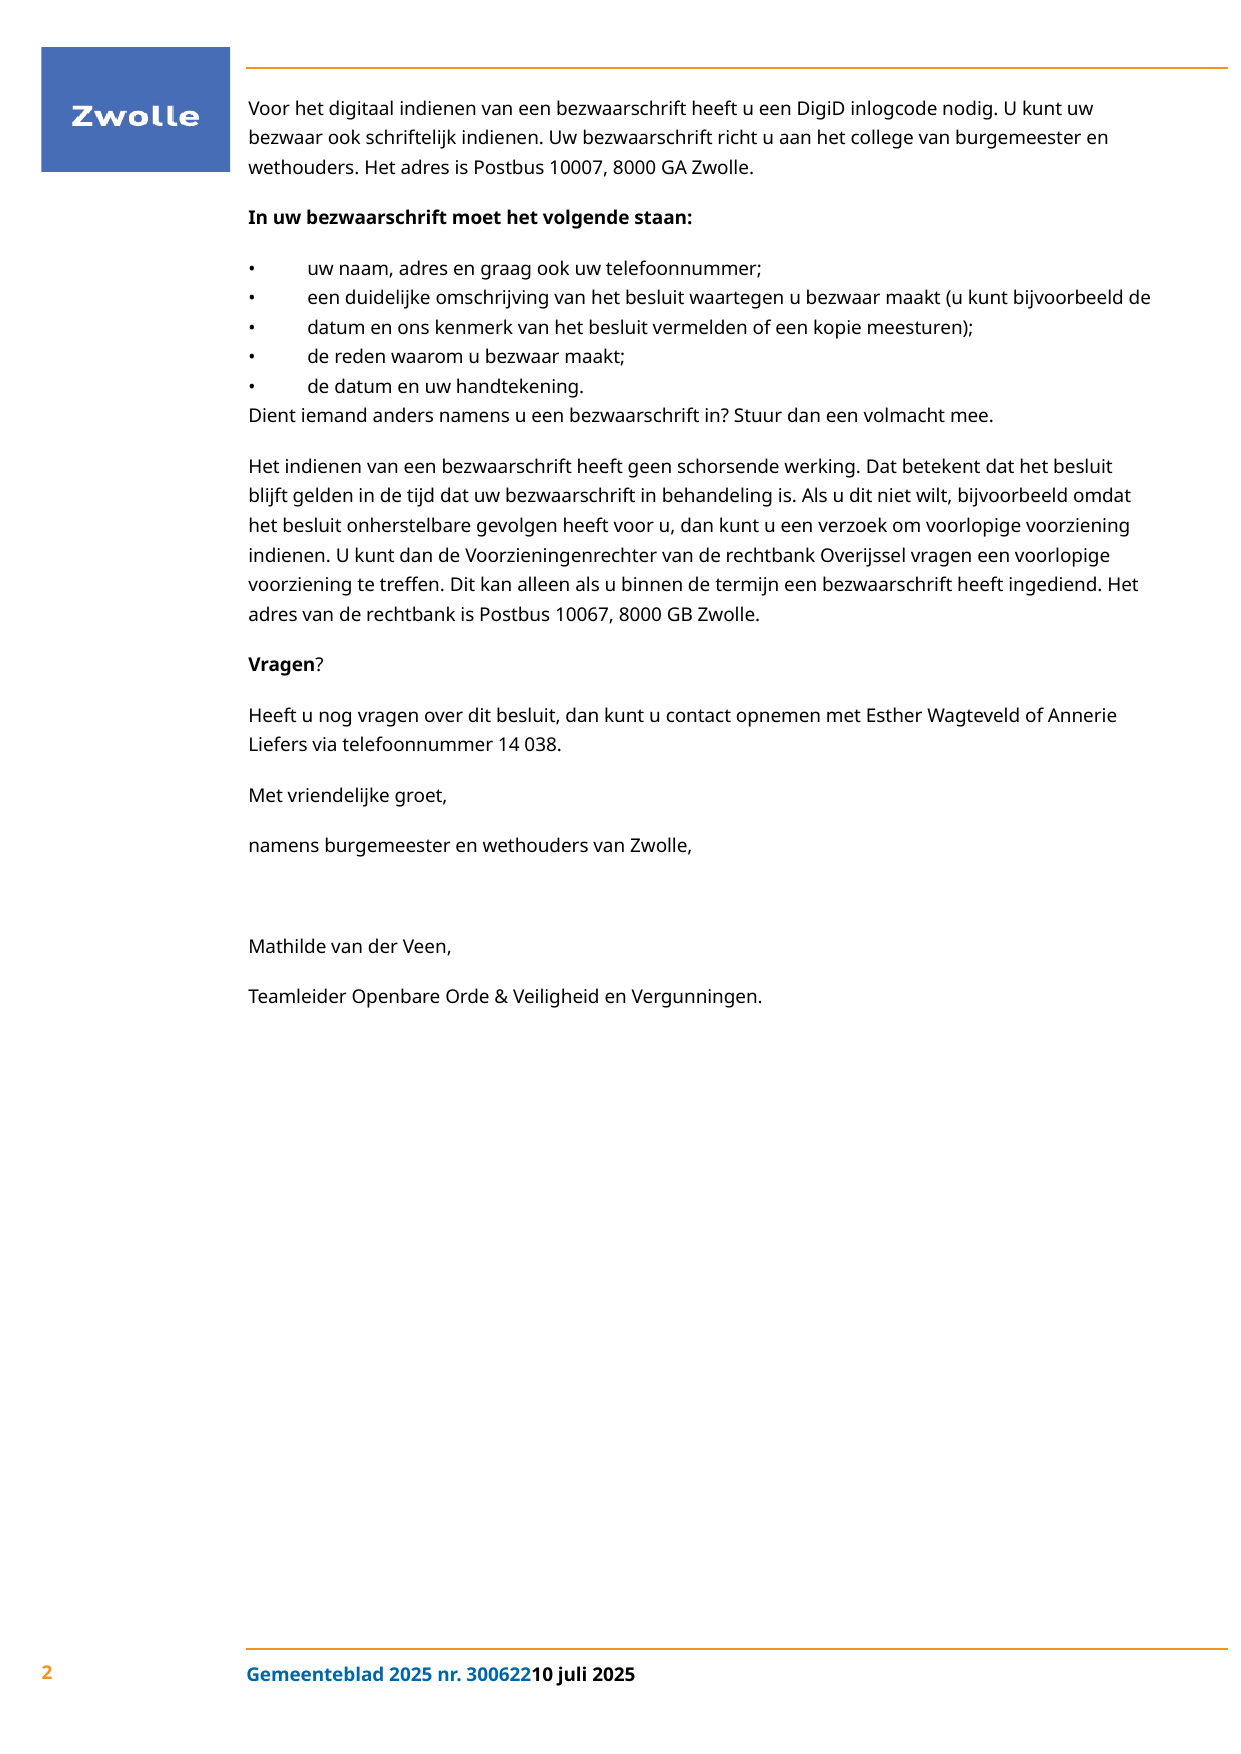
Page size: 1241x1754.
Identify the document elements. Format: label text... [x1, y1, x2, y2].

list datum en ons kenmerk van het besluit vermelden of een kopie meesturen); [248, 314, 1152, 340]
text Vragen? [248, 651, 1152, 677]
text namens burgemeester en wethouders van Zwolle, [248, 832, 1152, 858]
text Met vriendelijke groet, [248, 782, 1152, 808]
text Dient iemand anders namens u een bezwaarschrift in? Stuur dan een volmacht mee. [248, 403, 1152, 428]
list uw naam, adres en graag ook uw telefoonnummer; [248, 255, 1152, 281]
text Het indienen van een bezwaarschrift heeft geen schorsende werking. Dat betekent dat het besluit blijft gelden in de tijd dat uw bezwaarschrift in behandeling is. Als u dit niet wilt, bijvoorbeeld omdat het besluit onherstelbare gevolgen heeft voor u, dan kunt u een verzoek om voorlopige voorziening indienen. U kunt dan de Voorzieningenrechter van de rechtbank Overijssel vragen een voorlopige voorziening te treffen. Dit kan alleen als u binnen de termijn een bezwaarschrift heeft ingediend. Het adres van de rechtbank is Postbus 10067, 8000 GB Zwolle. [248, 453, 1152, 627]
text In uw bezwaarschrift moet het volgende staan: [248, 204, 1152, 230]
text Voor het digitaal indienen van een bezwaarschrift heeft u een DigiD inlogcode nodig. U kunt uw bezwaar ook schriftelijk indienen. Uw bezwaarschrift richt u aan het college van burgemeester en wethouders. Het adres is Postbus 10007, 8000 GA Zwolle. [248, 95, 1152, 180]
text Heeft u nog vragen over dit besluit, dan kunt u contact opnemen met Esther Wagteveld of Annerie Liefers via telefoonnummer 14 038. [248, 702, 1152, 757]
list een duidelijke omschrijving van het besluit waartegen u bezwaar maakt (u kunt bijvoorbeeld de [248, 284, 1152, 310]
picture [41, 47, 231, 172]
text Mathilde van der Veen, [248, 933, 1152, 959]
list de reden waarom u bezwaar maakt; [248, 343, 1152, 369]
list de datum en uw handtekening. [248, 373, 1152, 399]
text Teamleider Openbare Orde & Veiligheid en Vergunningen. [248, 983, 1152, 1009]
